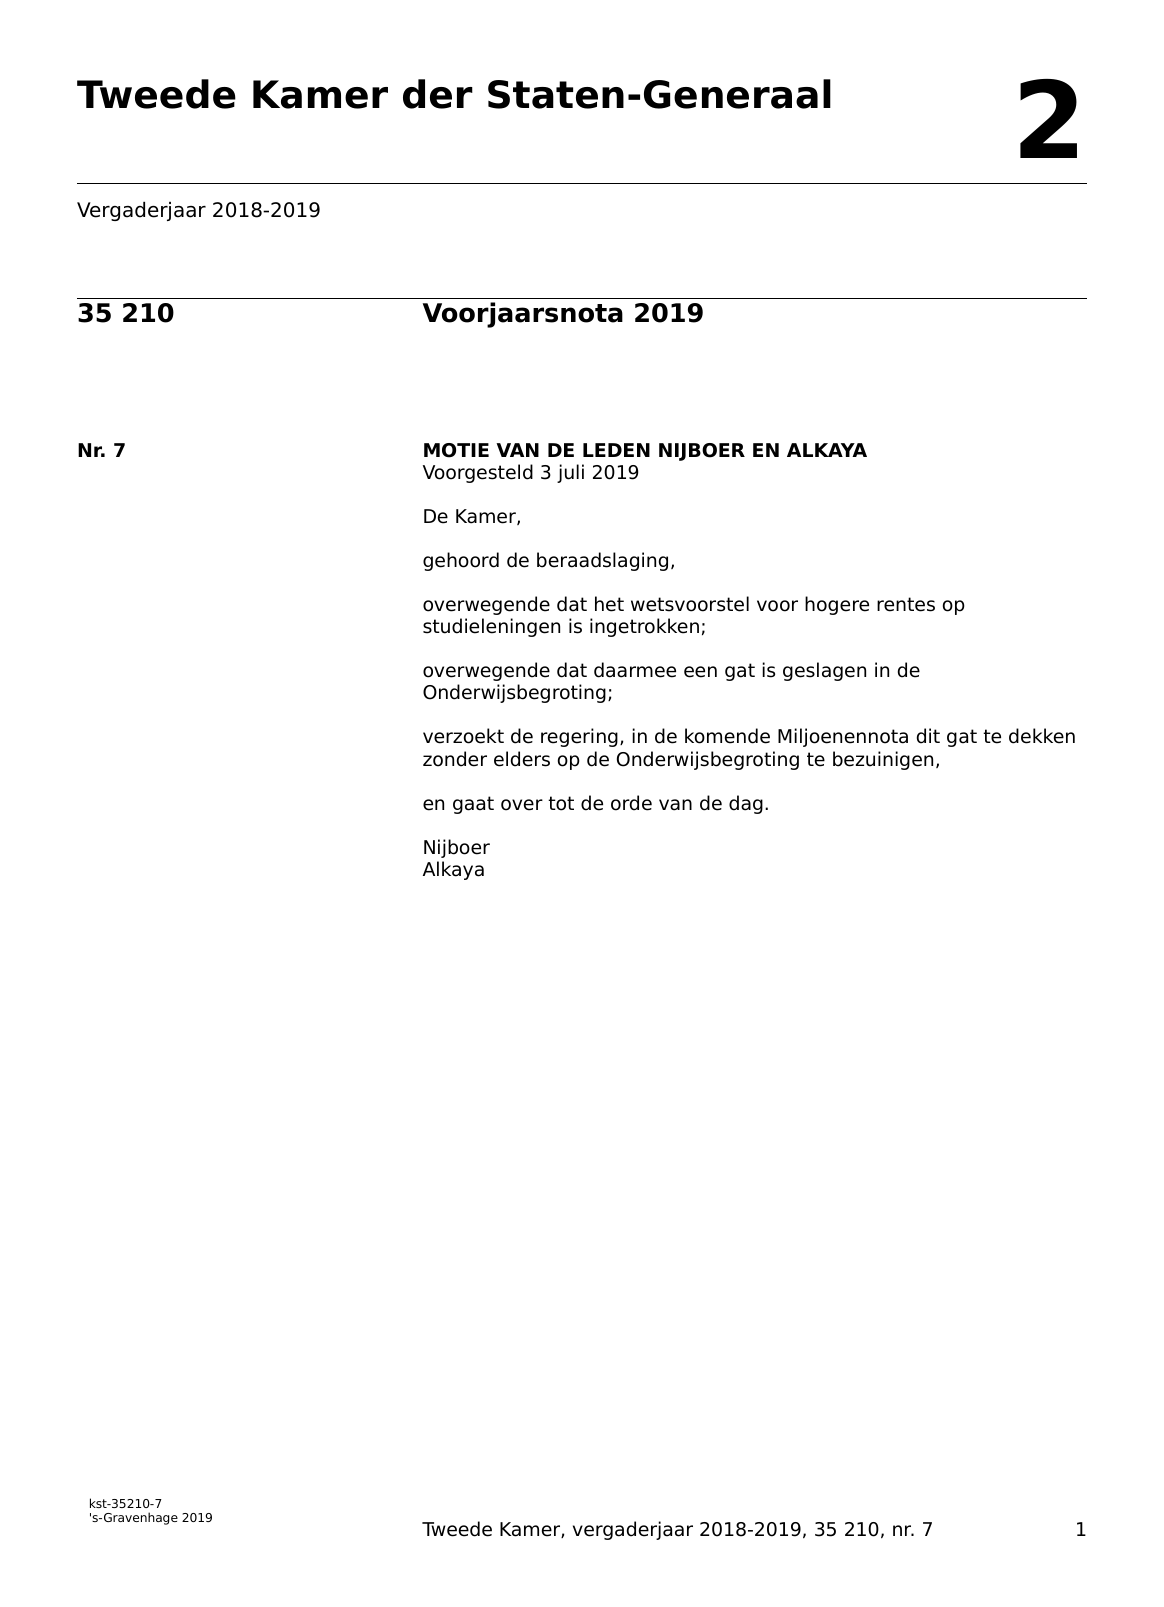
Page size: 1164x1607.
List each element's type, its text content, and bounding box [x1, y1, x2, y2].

subtitle 35 210 Voorjaarsnota 2019 [77, 299, 1087, 329]
text gehoord de beraadslaging, [422, 550, 1087, 572]
text overwegende dat het wetsvoorstel voor hogere rentes op studieleningen is ingetrokken; [422, 594, 1087, 638]
table_header 2 [886, 59, 1087, 183]
text kst-35210-7 [88, 1497, 323, 1511]
text 's-Gravenhage 2019 [88, 1511, 323, 1525]
text en gaat over tot de orde van de dag. [422, 793, 1087, 814]
table_header Tweede Kamer der Staten-Generaal [77, 59, 886, 183]
subtitle Nr. 7 MOTIE VAN DE LEDEN NIJBOER EN ALKAYA [77, 440, 1087, 462]
table_cell Vergaderjaar 2018-2019 [77, 184, 1087, 298]
text De Kamer, [422, 506, 1087, 528]
text Voorgesteld 3 juli 2019 [422, 462, 1087, 484]
text overwegende dat daarmee een gat is geslagen in de Onderwijsbegroting; [422, 660, 1087, 704]
text Nijboer [422, 837, 1087, 859]
text Alkaya [422, 859, 1087, 881]
text verzoekt de regering, in de komende Miljoenennota dit gat te dekken zonder elders op de Onderwijsbegroting te bezuinigen, [422, 726, 1087, 770]
